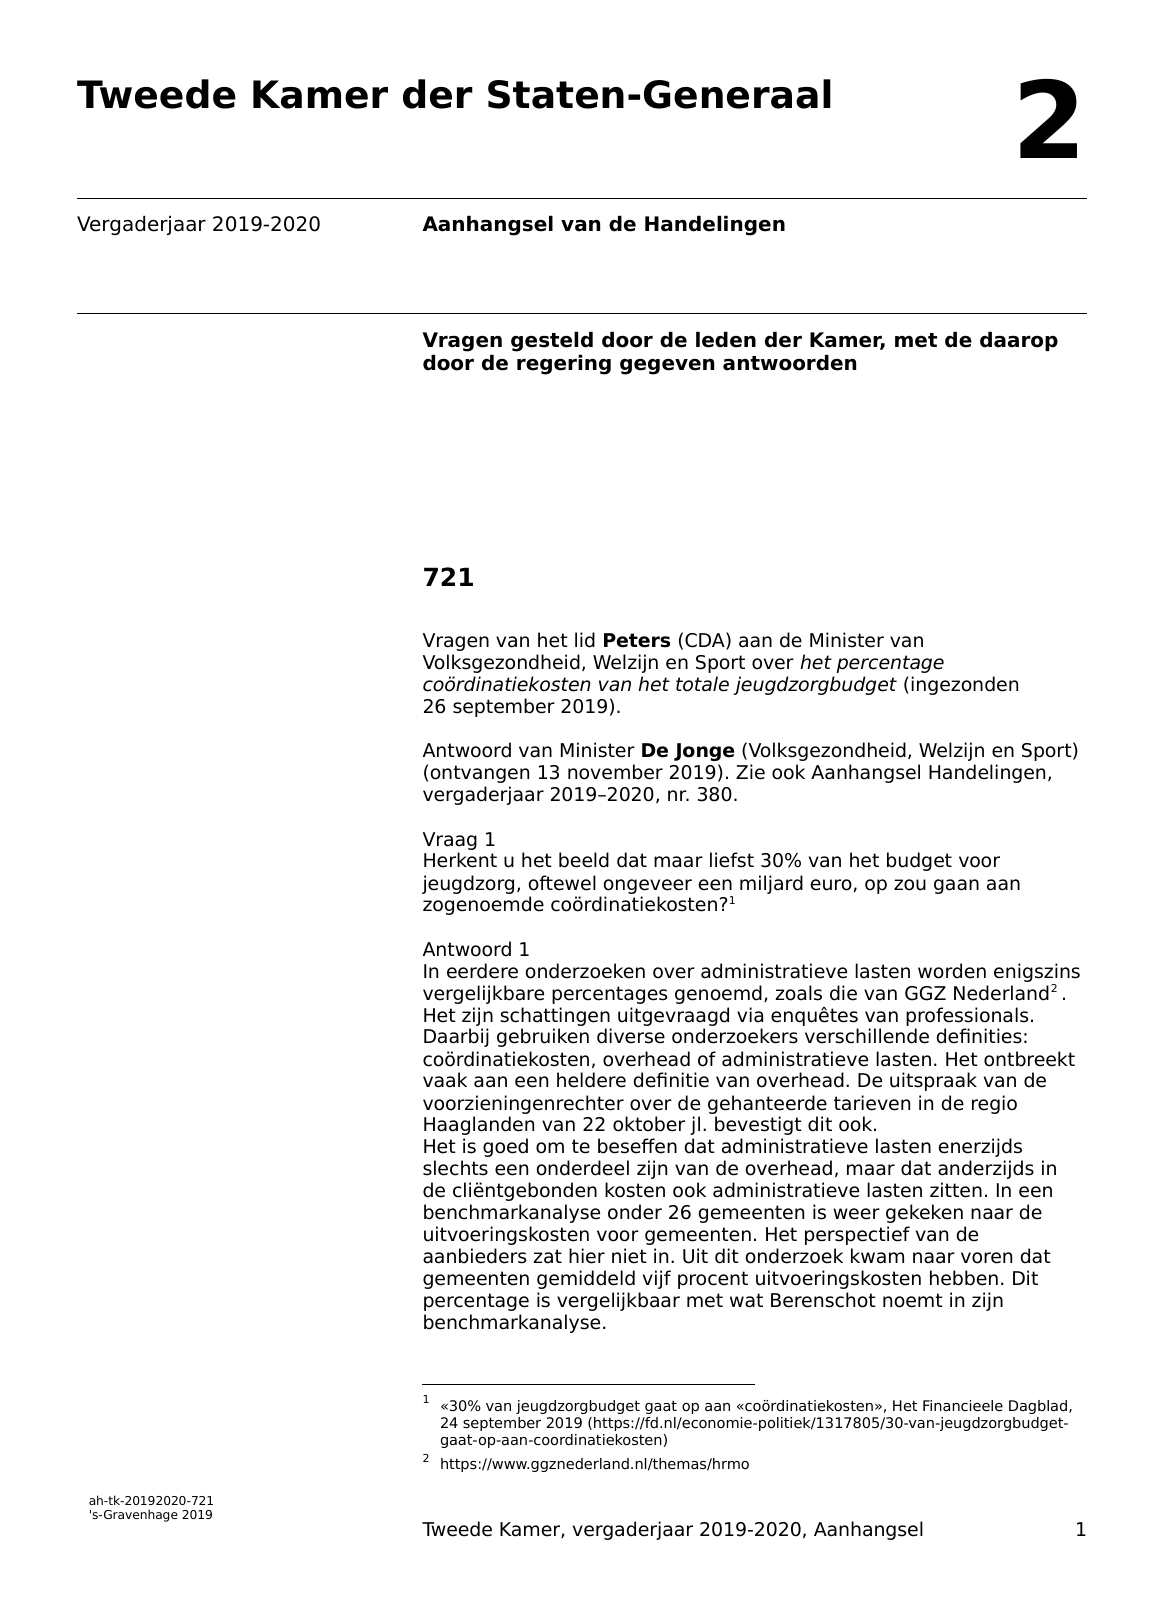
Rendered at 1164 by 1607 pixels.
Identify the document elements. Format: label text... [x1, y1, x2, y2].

table_header Tweede Kamer der Staten-Generaal [77, 59, 886, 198]
text «30% van jeugdzorgbudget gaat op aan «coördinatiekosten», Het Financieele Dagblad, 24 september 2019 (https://fd.nl/economie-politiek/1317805/30-van-jeugdzorgbudget-gaat-op-aan-coordinatiekosten) [422, 1393, 1087, 1449]
text Vragen van het lid Peters (CDA) aan de Minister van Volksgezondheid, Welzijn en Sport over het percentage coördinatiekosten van het totale jeugdzorgbudget (ingezonden 26 september 2019). [422, 630, 1087, 718]
text Vraag 1 [422, 828, 1087, 850]
text ah-tk-20192020-721 [88, 1494, 323, 1508]
text 's-Gravenhage 2019 [88, 1508, 323, 1522]
text In eerdere onderzoeken over administratieve lasten worden enigszins vergelijkbare percentages genoemd, zoals die van GGZ Nederland. Het zijn schattingen uitgevraagd via enquêtes van professionals. Daarbij gebruiken diverse onderzoekers verschillende definities: coördinatiekosten, overhead of administratieve lasten. Het ontbreekt vaak aan een heldere definitie van overhead. De uitspraak van de voorzieningenrechter over de gehanteerde tarieven in de regio Haaglanden van 22 oktober jl. bevestigt dit ook. [422, 961, 1087, 1136]
table_cell Vergaderjaar 2019-2020 [77, 199, 422, 313]
text https://www.ggznederland.nl/themas/hrmo [422, 1452, 1087, 1474]
text 721 [422, 563, 1087, 592]
text Antwoord 1 [422, 938, 1087, 961]
text Herkent u het beeld dat maar liefst 30% van het budget voor jeugdzorg, oftewel ongeveer een miljard euro, op zou gaan aan zogenoemde coördinatiekosten? [422, 850, 1087, 916]
text Het is goed om te beseffen dat administratieve lasten enerzijds slechts een onderdeel zijn van de overhead, maar dat anderzijds in de cliëntgebonden kosten ook administratieve lasten zitten. In een benchmarkanalyse onder 26 gemeenten is weer gekeken naar de uitvoeringskosten voor gemeenten. Het perspectief van de aanbieders zat hier niet in. Uit dit onderzoek kwam naar voren dat gemeenten gemiddeld vijf procent uitvoeringskosten hebben. Dit percentage is vergelijkbaar met wat Berenschot noemt in zijn benchmarkanalyse. [422, 1136, 1087, 1334]
table_cell [77, 314, 422, 375]
text Antwoord van Minister De Jonge (Volksgezondheid, Welzijn en Sport) (ontvangen 13 november 2019). Zie ook Aanhangsel Handelingen, vergaderjaar 2019–2020, nr. 380. [422, 740, 1087, 806]
table_cell Aanhangsel van de Handelingen [422, 199, 1087, 313]
table_cell Vragen gesteld door de leden der Kamer, met de daarop door de regering gegeven antwoorden [422, 314, 1087, 375]
table_header 2 [886, 59, 1087, 198]
